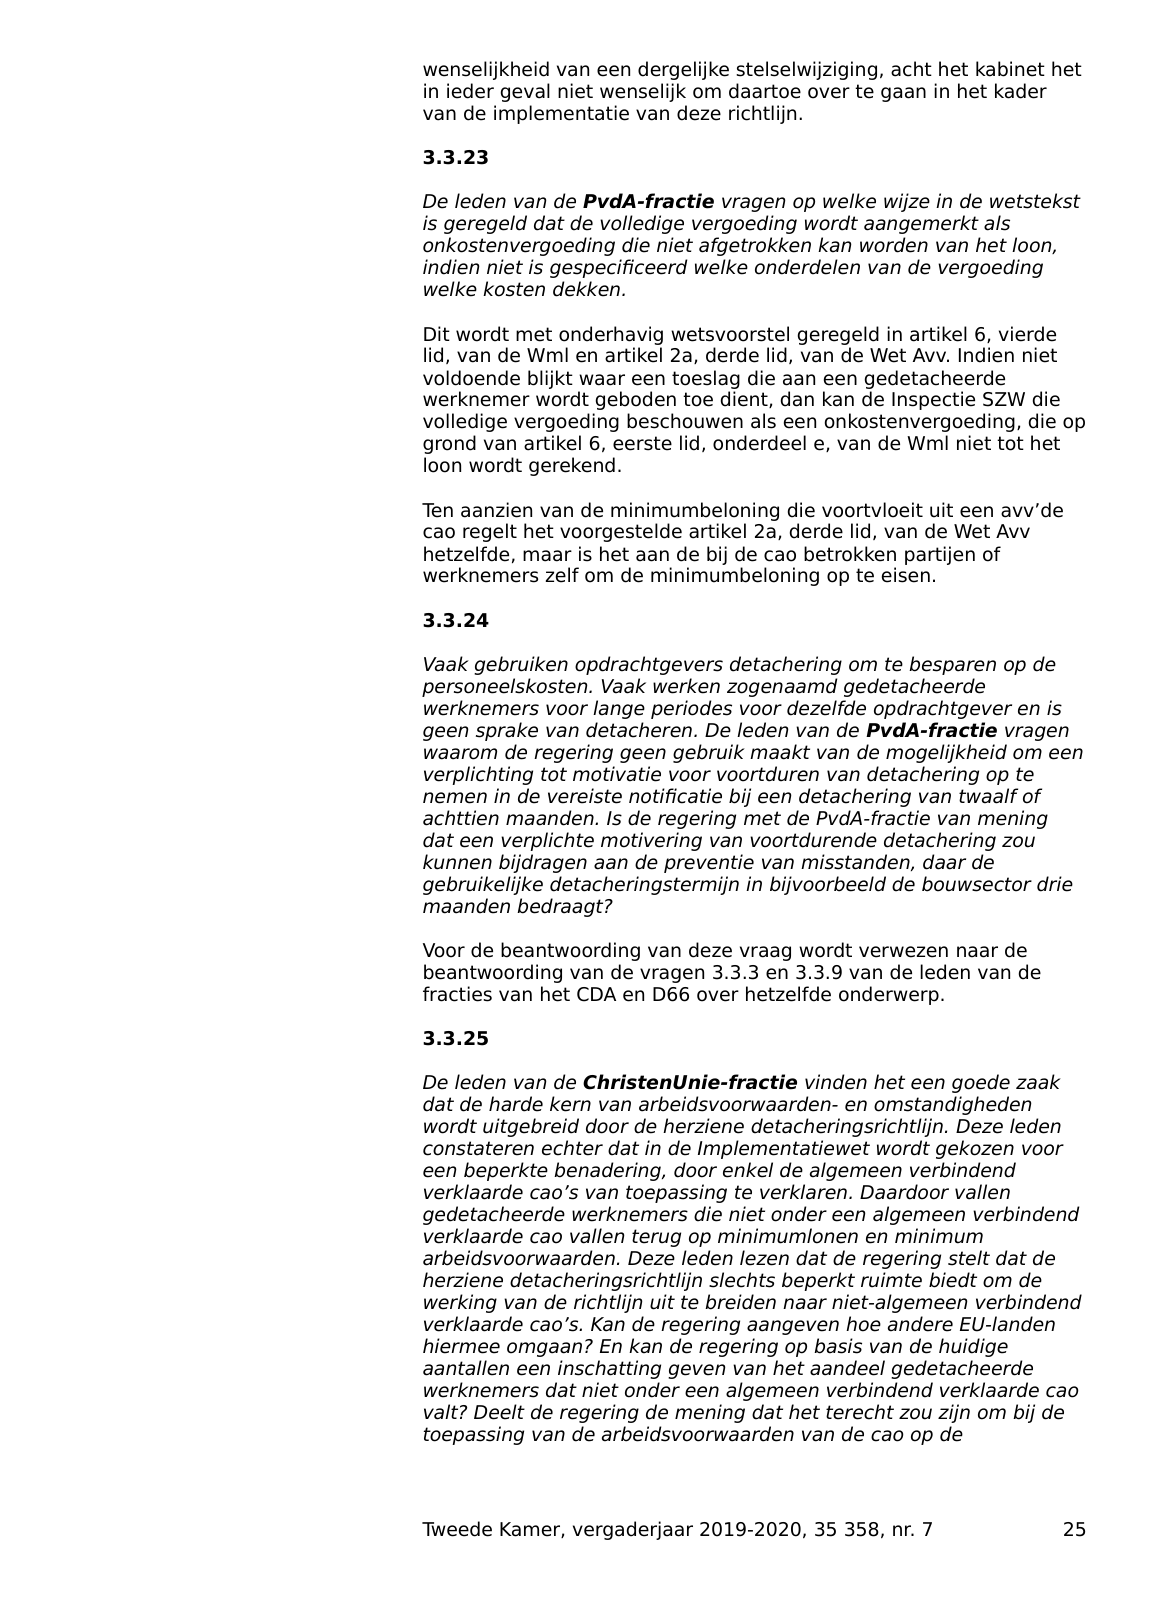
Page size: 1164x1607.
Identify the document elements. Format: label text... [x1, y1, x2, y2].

text wenselijkheid van een dergelijke stelselwijziging, acht het kabinet het in ieder geval niet wenselijk om daartoe over te gaan in het kader van de implementatie van deze richtlijn. [422, 59, 1087, 125]
subtitle 3.3.23 [422, 147, 1087, 169]
subtitle 3.3.24 [422, 609, 1087, 632]
subtitle 3.3.25 [422, 1028, 1087, 1050]
text De leden van de PvdA-fractie vragen op welke wijze in de wetstekst is geregeld dat de volledige vergoeding wordt aangemerkt als onkostenvergoeding die niet afgetrokken kan worden van het loon, indien niet is gespecificeerd welke onderdelen van de vergoeding welke kosten dekken. [422, 191, 1087, 301]
text De leden van de ChristenUnie-fractie vinden het een goede zaak dat de harde kern van arbeidsvoorwaarden- en omstandigheden wordt uitgebreid door de herziene detacheringsrichtlijn. Deze leden constateren echter dat in de Implementatiewet wordt gekozen voor een beperkte benadering, door enkel de algemeen verbindend verklaarde cao’s van toepassing te verklaren. Daardoor vallen gedetacheerde werknemers die niet onder een algemeen verbindend verklaarde cao vallen terug op minimumlonen en minimum arbeidsvoorwaarden. Deze leden lezen dat de regering stelt dat de herziene detacheringsrichtlijn slechts beperkt ruimte biedt om de werking van de richtlijn uit te breiden naar niet-algemeen verbindend verklaarde cao’s. Kan de regering aangeven hoe andere EU-landen hiermee omgaan? En kan de regering op basis van de huidige aantallen een inschatting geven van het aandeel gedetacheerde werknemers dat niet onder een algemeen verbindend verklaarde cao valt? Deelt de regering de mening dat het terecht zou zijn om bij de toepassing van de arbeidsvoorwaarden van de cao op de [422, 1072, 1087, 1446]
text Dit wordt met onderhavig wetsvoorstel geregeld in artikel 6, vierde lid, van de Wml en artikel 2a, derde lid, van de Wet Avv. Indien niet voldoende blijkt waar een toeslag die aan een gedetacheerde werknemer wordt geboden toe dient, dan kan de Inspectie SZW die volledige vergoeding beschouwen als een onkostenvergoeding, die op grond van artikel 6, eerste lid, onderdeel e, van de Wml niet tot het loon wordt gerekend. [422, 323, 1087, 477]
text Voor de beantwoording van deze vraag wordt verwezen naar de beantwoording van de vragen 3.3.3 en 3.3.9 van de leden van de fracties van het CDA en D66 over hetzelfde onderwerp. [422, 940, 1087, 1006]
text Ten aanzien van de minimumbeloning die voortvloeit uit een avv’de cao regelt het voorgestelde artikel 2a, derde lid, van de Wet Avv hetzelfde, maar is het aan de bij de cao betrokken partijen of werknemers zelf om de minimumbeloning op te eisen. [422, 499, 1087, 587]
text Vaak gebruiken opdrachtgevers detachering om te besparen op de personeelskosten. Vaak werken zogenaamd gedetacheerde werknemers voor lange periodes voor dezelfde opdrachtgever en is geen sprake van detacheren. De leden van de PvdA-fractie vragen waarom de regering geen gebruik maakt van de mogelijkheid om een verplichting tot motivatie voor voortduren van detachering op te nemen in de vereiste notificatie bij een detachering van twaalf of achttien maanden. Is de regering met de PvdA-fractie van mening dat een verplichte motivering van voortdurende detachering zou kunnen bijdragen aan de preventie van misstanden, daar de gebruikelijke detacheringstermijn in bijvoorbeeld de bouwsector drie maanden bedraagt? [422, 654, 1087, 917]
